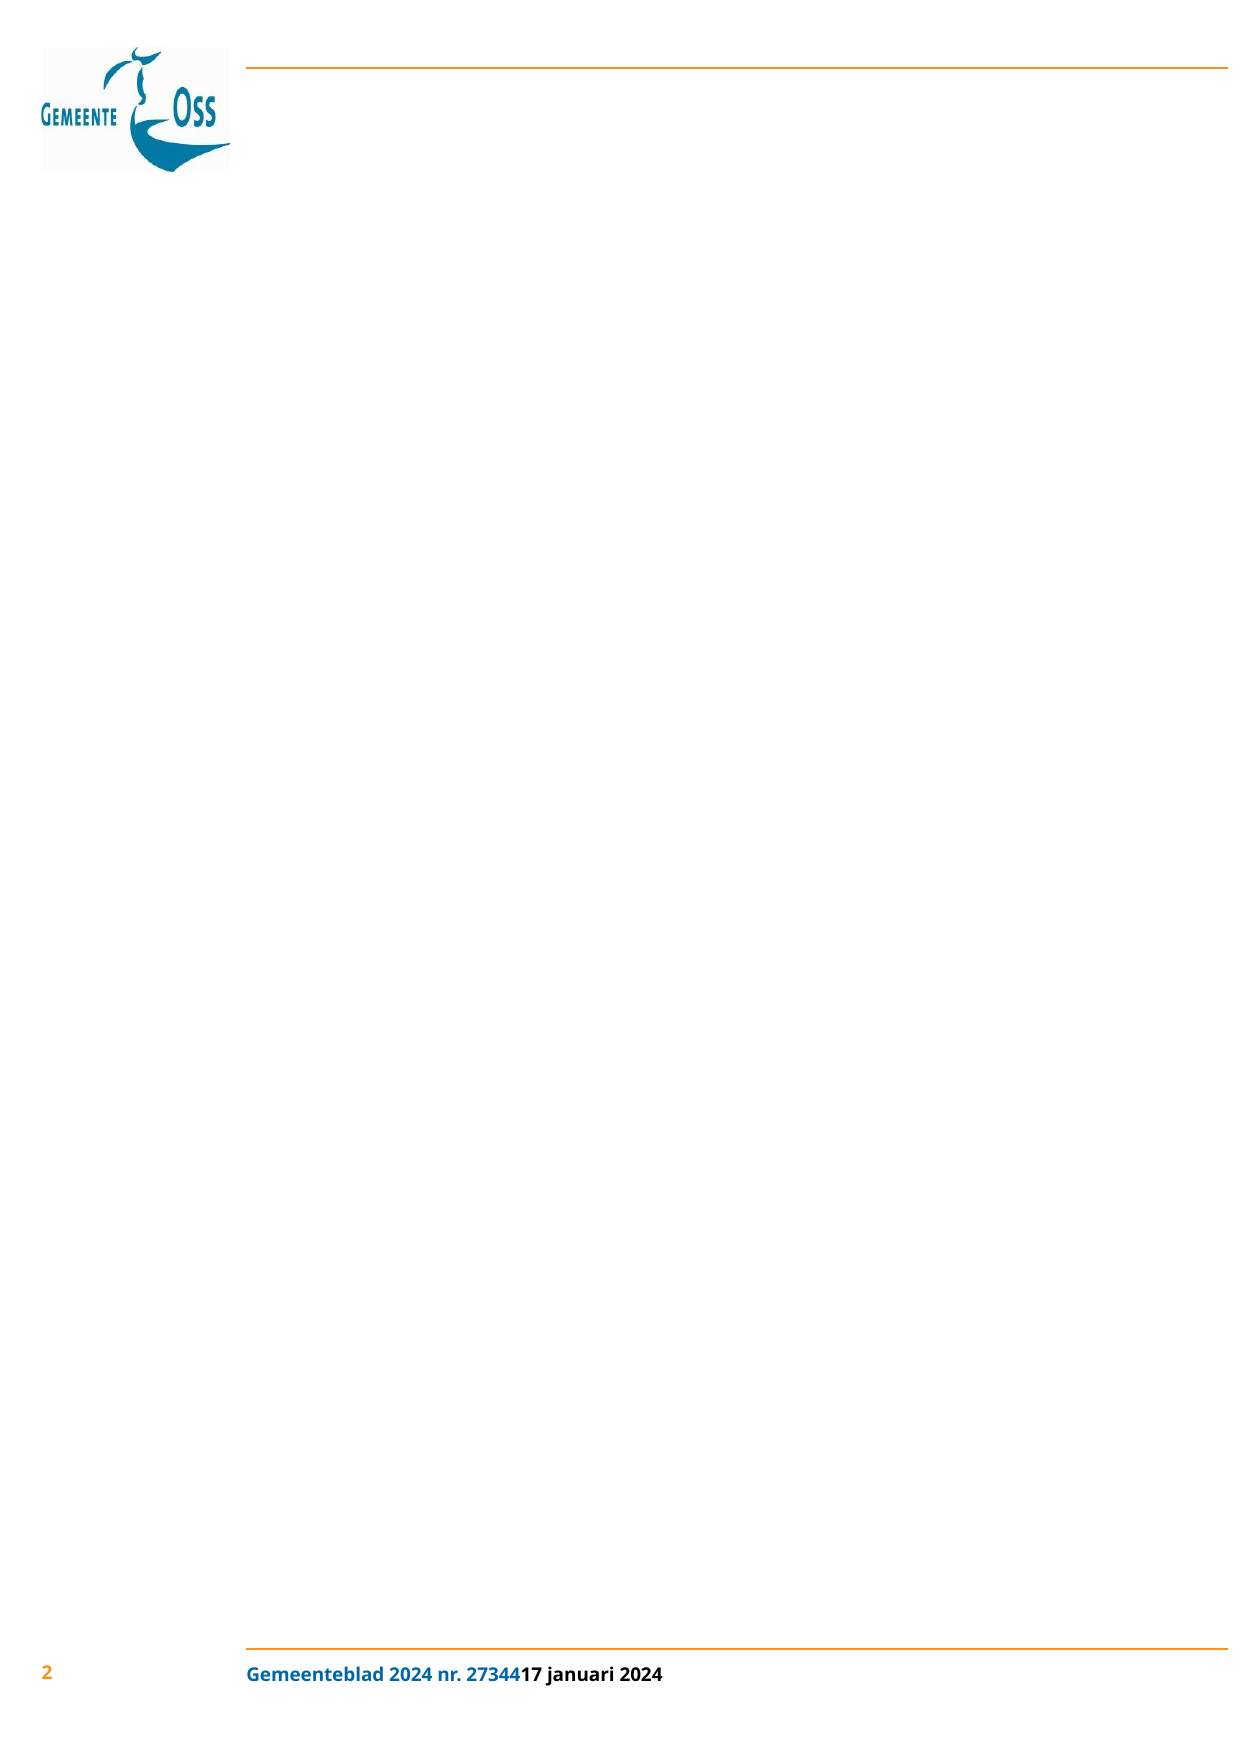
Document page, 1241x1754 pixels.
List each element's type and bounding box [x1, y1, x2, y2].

picture [41, 47, 231, 172]
